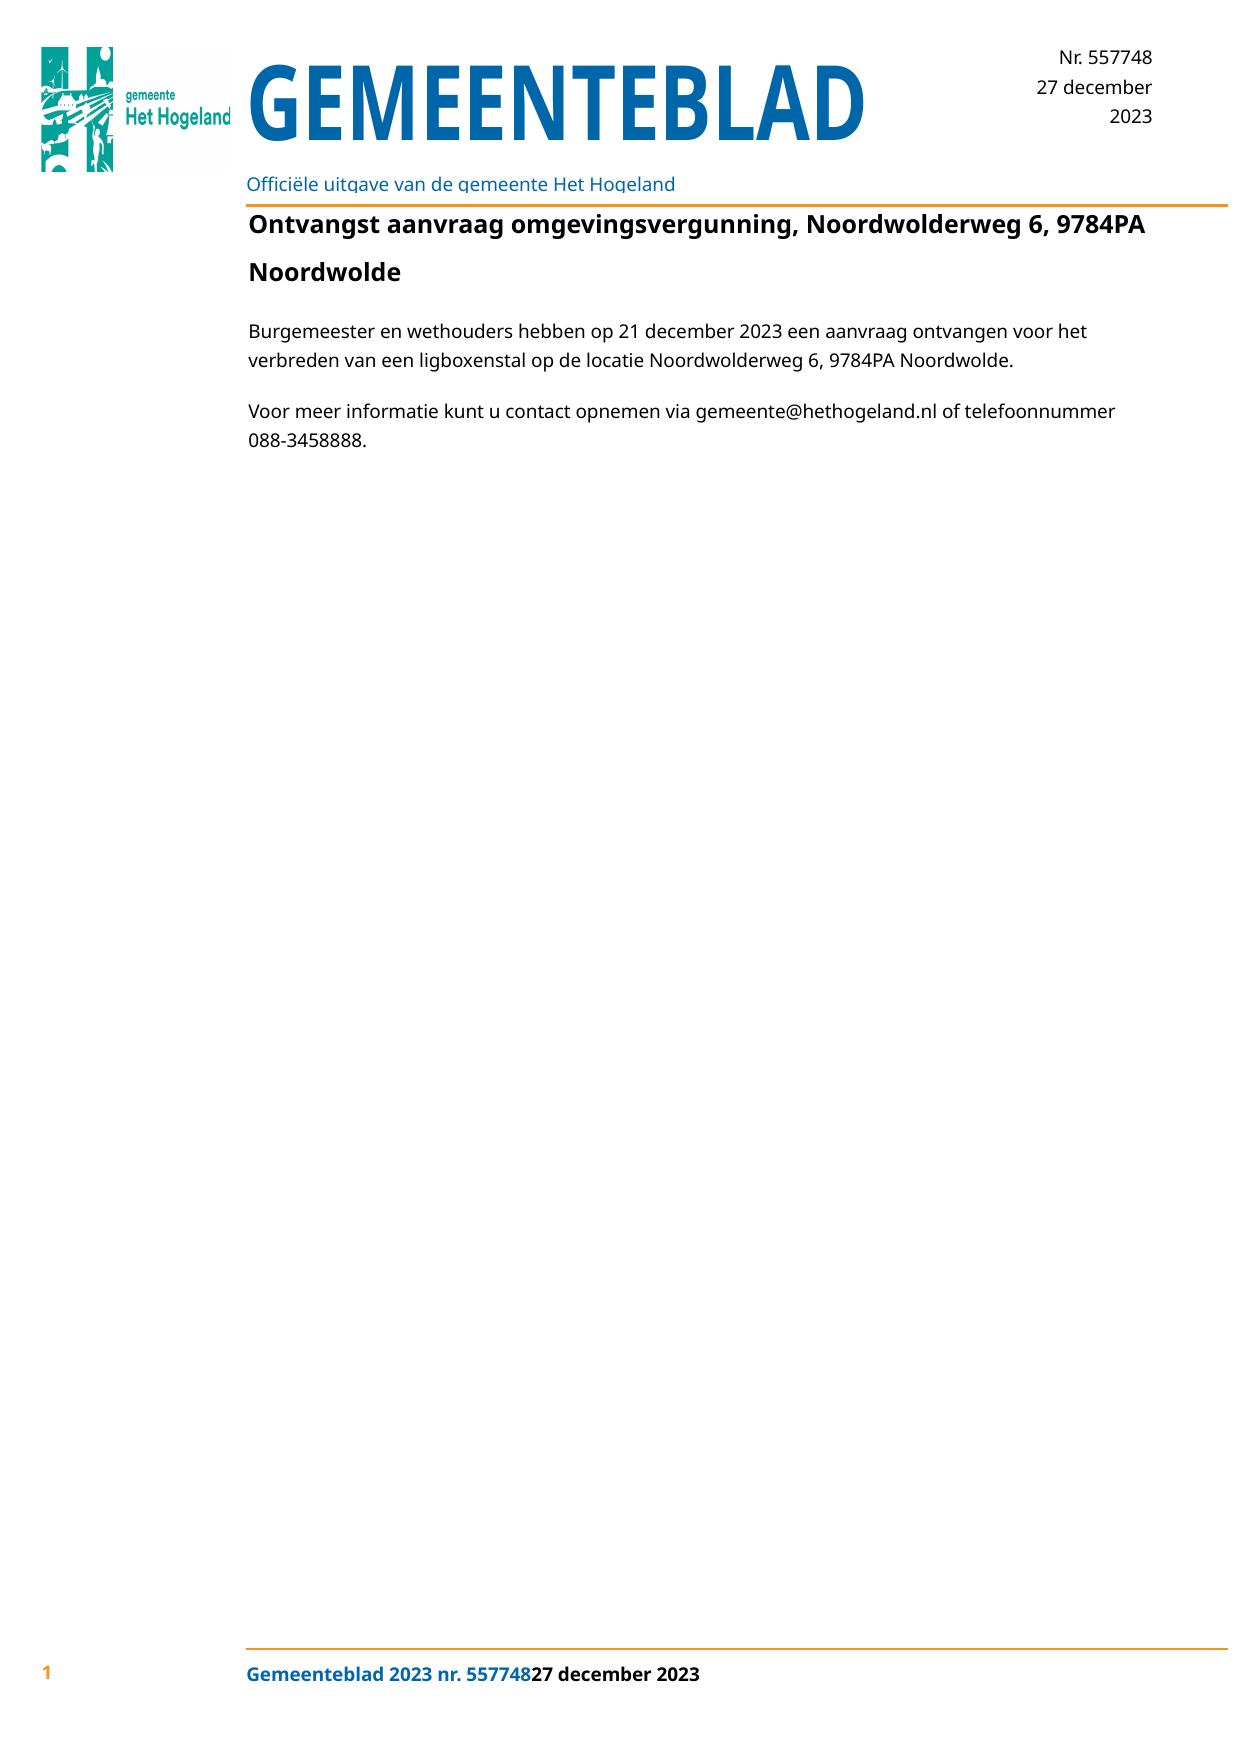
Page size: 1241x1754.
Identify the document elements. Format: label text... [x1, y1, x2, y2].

picture [41, 47, 231, 172]
text Burgemeester en wethouders hebben op 21 december 2023 een aanvraag ontvangen voor het verbreden van een ligboxenstal op de locatie Noordwolderweg 6, 9784PA Noordwolde. [248, 318, 1152, 373]
text Ontvangst aanvraag omgevingsvergunning, Noordwolderweg 6, 9784PA Noordwolde [248, 207, 1152, 288]
text Voor meer informatie kunt u contact opnemen via gemeente@hethogeland.nl of telefoonnummer 088-3458888. [248, 398, 1152, 453]
